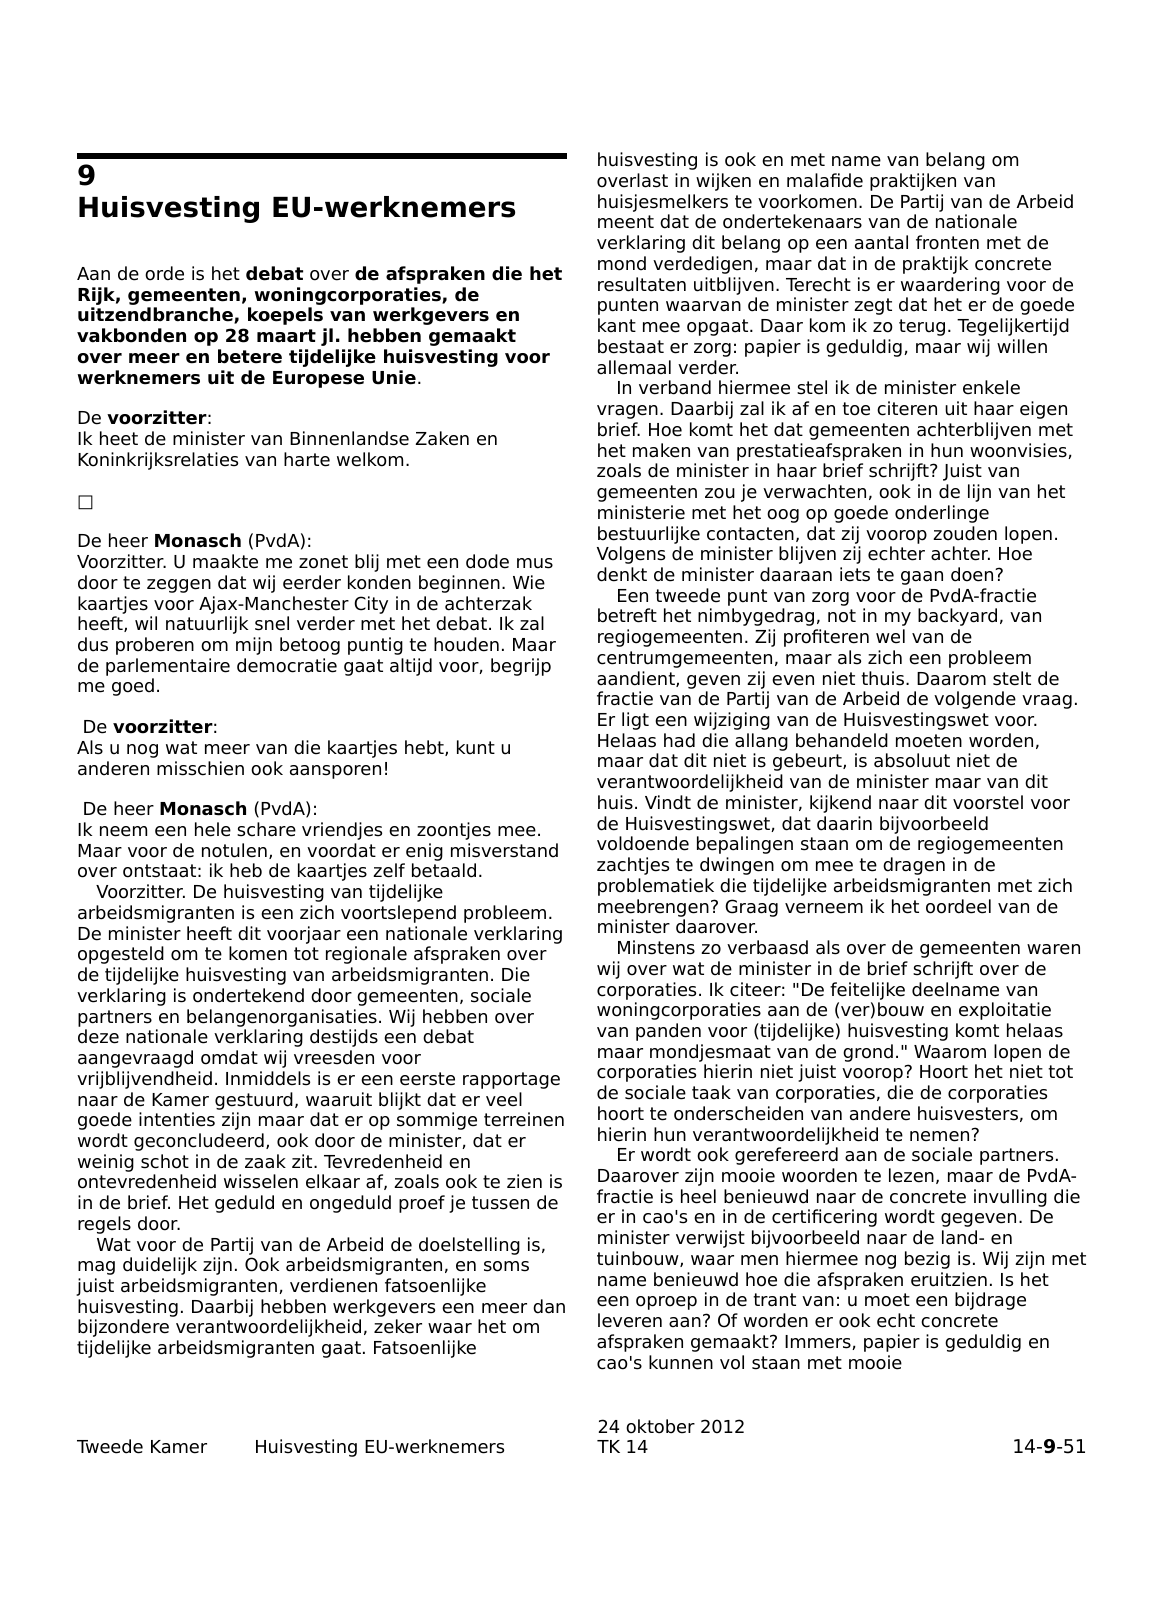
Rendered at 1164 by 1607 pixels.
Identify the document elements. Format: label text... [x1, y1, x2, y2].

text Wat voor de Partij van de Arbeid de doelstelling is, mag duidelijk zijn. Ook arbeidsmigranten, en soms juist arbeidsmigranten, verdienen fatsoenlijke huisvesting. Daarbij hebben werkgevers een meer dan bijzondere verantwoordelijkheid, zeker waar het om tijdelijke arbeidsmigranten gaat. Fatsoenlijke [77, 1234, 567, 1359]
text Aan de orde is het debat over de afspraken die het Rijk, gemeenten, woningcorporaties, de uitzendbranche, koepels van werkgevers en vakbonden op 28 maart jl. hebben gemaakt over meer en betere tijdelijke huisvesting voor werknemers uit de Europese Unie. [77, 264, 567, 388]
text Ik heet de minister van Binnenlandse Zaken en Koninkrijksrelaties van harte welkom. [77, 429, 567, 470]
text Ik neem een hele schare vriendjes en zoontjes mee. Maar voor de notulen, en voordat er enig misverstand over ontstaat: ik heb de kaartjes zelf betaald. [77, 820, 567, 882]
text De voorzitter: [77, 408, 567, 429]
title 9 Huisvesting EU-werknemers [77, 159, 567, 224]
text Als u nog wat meer van die kaartjes hebt, kunt u anderen misschien ook aansporen! [77, 738, 567, 779]
text De voorzitter: [77, 717, 567, 738]
text □ [77, 490, 567, 511]
text In verband hiermee stel ik de minister enkele vragen. Daarbij zal ik af en toe citeren uit haar eigen brief. Hoe komt het dat gemeenten achterblijven met het maken van prestatieafspraken in hun woonvisies, zoals de minister in haar brief schrijft? Juist van gemeenten zou je verwachten, ook in de lijn van het ministerie met het oog op goede onderlinge bestuurlijke contacten, dat zij voorop zouden lopen. Volgens de minister blijven zij echter achter. Hoe denkt de minister daaraan iets te gaan doen? [596, 378, 1087, 586]
text Voorzitter. U maakte me zonet blij met een dode mus door te zeggen dat wij eerder konden beginnen. Wie kaartjes voor Ajax-Manchester City in de achterzak heeft, wil natuurlijk snel verder met het debat. Ik zal dus proberen om mijn betoog puntig te houden. Maar de parlementaire democratie gaat altijd voor, begrijp me goed. [77, 552, 567, 697]
text Er wordt ook gerefereerd aan de sociale partners. Daarover zijn mooie woorden te lezen, maar de PvdA-fractie is heel benieuwd naar de concrete invulling die er in cao's en in de certificering wordt gegeven. De minister verwijst bijvoorbeeld naar de land- en tuinbouw, waar men hiermee nog bezig is. Wij zijn met name benieuwd hoe die afspraken eruitzien. Is het een oproep in de trant van: u moet een bijdrage leveren aan? Of worden er ook echt concrete afspraken gemaakt? Immers, papier is geduldig en cao's kunnen vol staan met mooie [596, 1145, 1087, 1373]
text Een tweede punt van zorg voor de PvdA-fractie betreft het nimbygedrag, not in my backyard, van regiogemeenten. Zij profiteren wel van de centrumgemeenten, maar als zich een probleem aandient, geven zij even niet thuis. Daarom stelt de fractie van de Partij van de Arbeid de volgende vraag. Er ligt een wijziging van de Huisvestingswet voor. Helaas had die allang behandeld moeten worden, maar dat dit niet is gebeurt, is absoluut niet de verantwoordelijkheid van de minister maar van dit huis. Vindt de minister, kijkend naar dit voorstel voor de Huisvestingswet, dat daarin bijvoorbeeld voldoende bepalingen staan om de regiogemeenten zachtjes te dwingen om mee te dragen in de problematiek die tijdelijke arbeidsmigranten met zich meebrengen? Graag verneem ik het oordeel van de minister daarover. [596, 586, 1087, 938]
text De heer Monasch (PvdA): [77, 799, 567, 820]
text Minstens zo verbaasd als over de gemeenten waren wij over wat de minister in de brief schrijft over de corporaties. Ik citeer: "De feitelijke deelname van woningcorporaties aan de (ver)bouw en exploitatie van panden voor (tijdelijke) huisvesting komt helaas maar mondjesmaat van de grond." Waarom lopen de corporaties hierin niet juist voorop? Hoort het niet tot de sociale taak van corporaties, die de corporaties hoort te onderscheiden van andere huisvesters, om hierin hun verantwoordelijkheid te nemen? [596, 938, 1087, 1145]
text Voorzitter. De huisvesting van tijdelijke arbeidsmigranten is een zich voortslepend probleem. De minister heeft dit voorjaar een nationale verklaring opgesteld om te komen tot regionale afspraken over de tijdelijke huisvesting van arbeidsmigranten. Die verklaring is ondertekend door gemeenten, sociale partners en belangenorganisaties. Wij hebben over deze nationale verklaring destijds een debat aangevraagd omdat wij vreesden voor vrijblijvendheid. Inmiddels is er een eerste rapportage naar de Kamer gestuurd, waaruit blijkt dat er veel goede intenties zijn maar dat er op sommige terreinen wordt geconcludeerd, ook door de minister, dat er weinig schot in de zaak zit. Tevredenheid en ontevredenheid wisselen elkaar af, zoals ook te zien is in de brief. Het geduld en ongeduld proef je tussen de regels door. [77, 882, 567, 1234]
text huisvesting is ook en met name van belang om overlast in wijken en malafide praktijken van huisjesmelkers te voorkomen. De Partij van de Arbeid meent dat de ondertekenaars van de nationale verklaring dit belang op een aantal fronten met de mond verdedigen, maar dat in de praktijk concrete resultaten uitblijven. Terecht is er waardering voor de punten waarvan de minister zegt dat het er de goede kant mee opgaat. Daar kom ik zo terug. Tegelijkertijd bestaat er zorg: papier is geduldig, maar wij willen allemaal verder. [596, 150, 1087, 378]
text De heer Monasch (PvdA): [77, 531, 567, 552]
